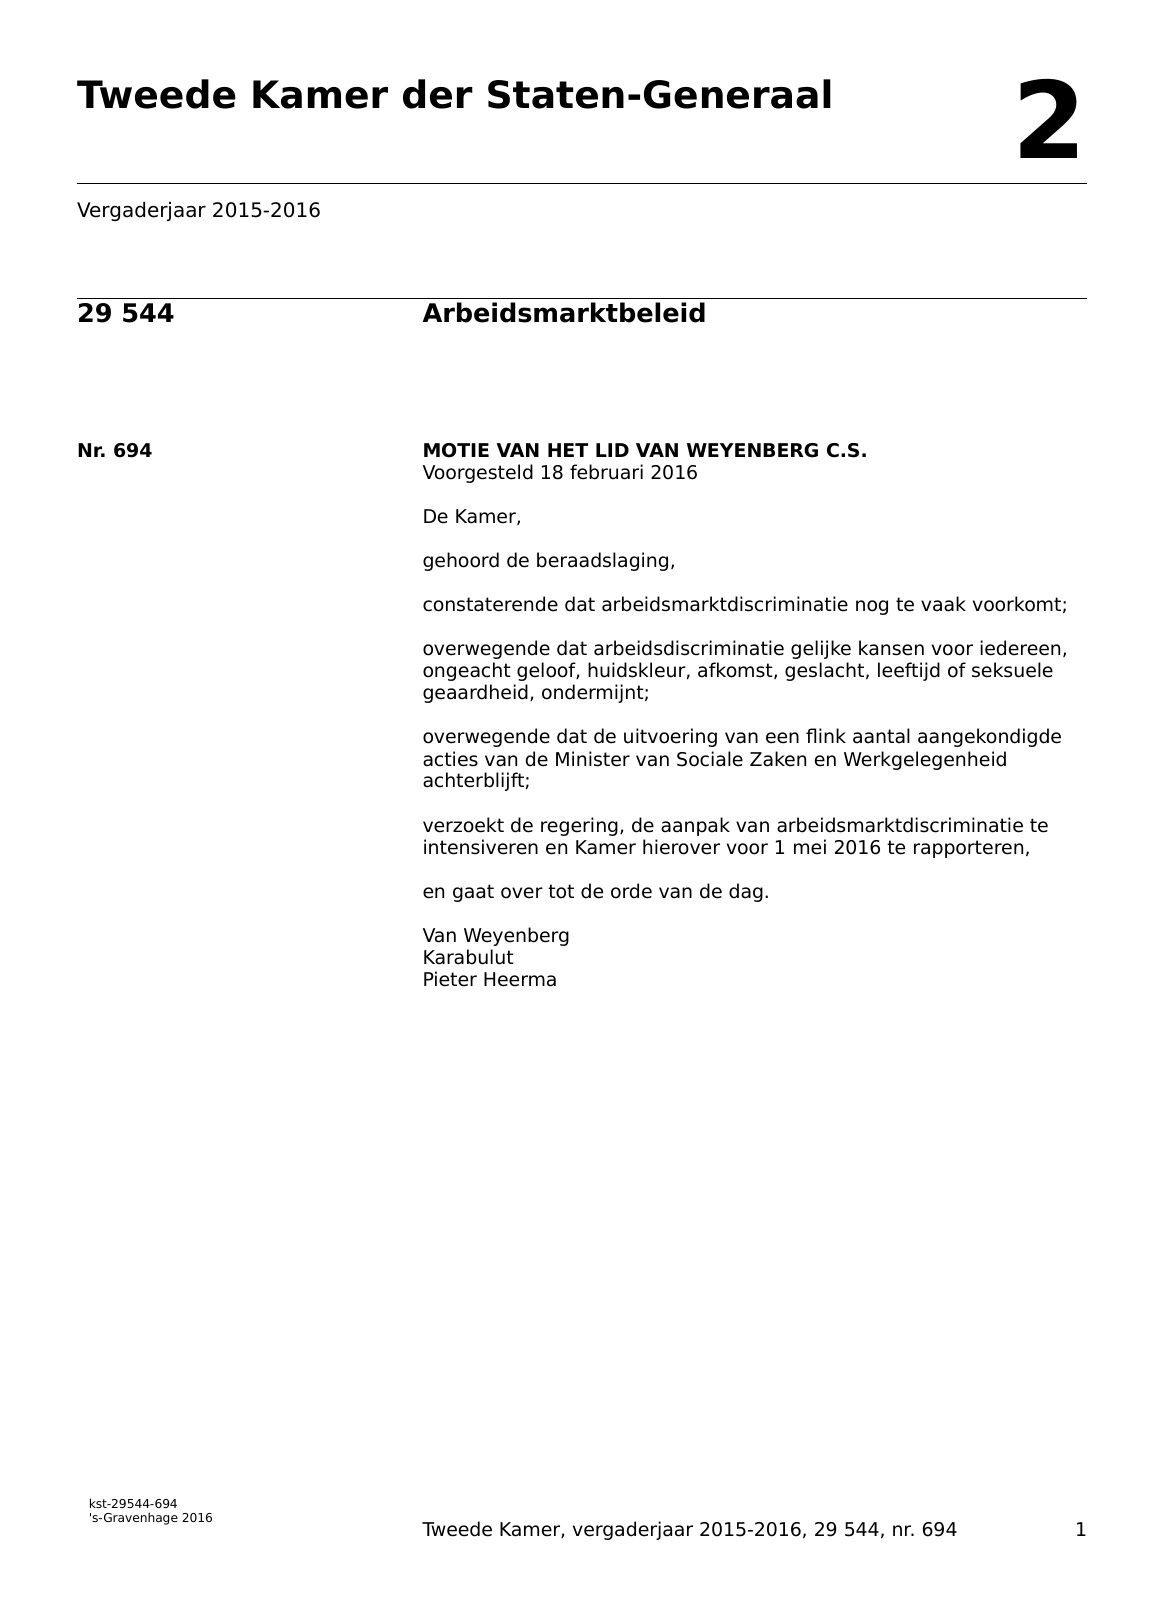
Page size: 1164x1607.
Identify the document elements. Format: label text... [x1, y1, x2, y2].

text Voorgesteld 18 februari 2016 [422, 462, 1087, 484]
subtitle 29 544 Arbeidsmarktbeleid [77, 299, 1087, 329]
subtitle Nr. 694 MOTIE VAN HET LID VAN WEYENBERG C.S. [77, 440, 1087, 462]
text kst-29544-694 [88, 1497, 323, 1511]
text De Kamer, [422, 506, 1087, 528]
text en gaat over tot de orde van de dag. [422, 881, 1087, 903]
text overwegende dat de uitvoering van een flink aantal aangekondigde acties van de Minister van Sociale Zaken en Werkgelegenheid achterblijft; [422, 726, 1087, 792]
table_header Tweede Kamer der Staten-Generaal [77, 59, 886, 183]
table_cell Vergaderjaar 2015-2016 [77, 184, 1087, 298]
text Pieter Heerma [422, 969, 1087, 991]
table_header 2 [886, 59, 1087, 183]
text gehoord de beraadslaging, [422, 550, 1087, 572]
text Karabulut [422, 947, 1087, 969]
text Van Weyenberg [422, 925, 1087, 947]
text verzoekt de regering, de aanpak van arbeidsmarktdiscriminatie te intensiveren en Kamer hierover voor 1 mei 2016 te rapporteren, [422, 814, 1087, 858]
text 's-Gravenhage 2016 [88, 1511, 323, 1525]
text overwegende dat arbeidsdiscriminatie gelijke kansen voor iedereen, ongeacht geloof, huidskleur, afkomst, geslacht, leeftijd of seksuele geaardheid, ondermijnt; [422, 638, 1087, 704]
text constaterende dat arbeidsmarktdiscriminatie nog te vaak voorkomt; [422, 594, 1087, 616]
